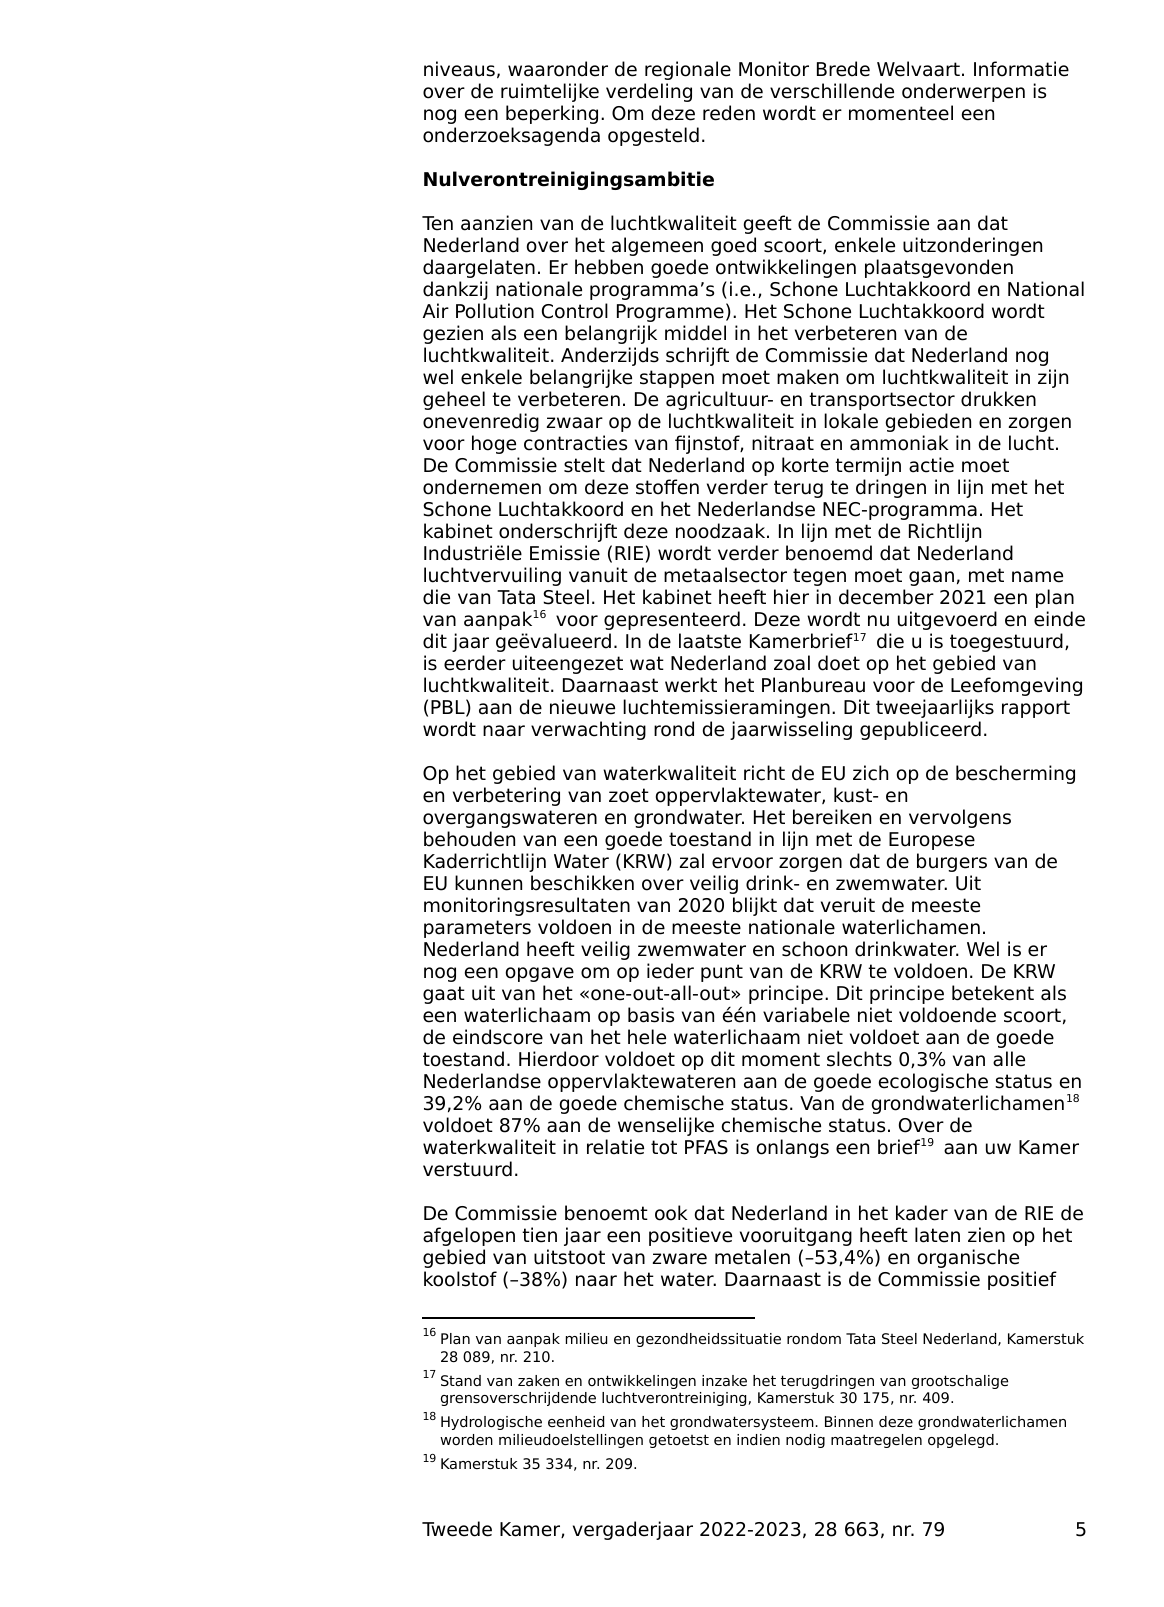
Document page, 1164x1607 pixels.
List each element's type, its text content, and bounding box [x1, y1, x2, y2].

text Op het gebied van waterkwaliteit richt de EU zich op de bescherming en verbetering van zoet oppervlaktewater, kust- en overgangswateren en grondwater. Het bereiken en vervolgens behouden van een goede toestand in lijn met de Europese Kaderrichtlijn Water (KRW) zal ervoor zorgen dat de burgers van de EU kunnen beschikken over veilig drink- en zwemwater. Uit monitoringsresultaten van 2020 blijkt dat veruit de meeste parameters voldoen in de meeste nationale waterlichamen. Nederland heeft veilig zwemwater en schoon drinkwater. Wel is er nog een opgave om op ieder punt van de KRW te voldoen. De KRW gaat uit van het «one-out-all-out» principe. Dit principe betekent als een waterlichaam op basis van één variabele niet voldoende scoort, de eindscore van het hele waterlichaam niet voldoet aan de goede toestand. Hierdoor voldoet op dit moment slechts 0,3% van alle Nederlandse oppervlaktewateren aan de goede ecologische status en 39,2% aan de goede chemische status. Van de grondwaterlichamen voldoet 87% aan de wenselijke chemische status. Over de waterkwaliteit in relatie tot PFAS is onlangs een brief aan uw Kamer verstuurd. [422, 763, 1087, 1181]
text De Commissie benoemt ook dat Nederland in het kader van de RIE de afgelopen tien jaar een positieve vooruitgang heeft laten zien op het gebied van uitstoot van zware metalen (–53,4%) en organische koolstof (–38%) naar het water. Daarnaast is de Commissie positief [422, 1203, 1087, 1291]
text Stand van zaken en ontwikkelingen inzake het terugdringen van grootschalige grensoverschrijdende luchtverontreiniging, Kamerstuk 30 175, nr. 409. [422, 1368, 1087, 1407]
text niveaus, waaronder de regionale Monitor Brede Welvaart. Informatie over de ruimtelijke verdeling van de verschillende onderwerpen is nog een beperking. Om deze reden wordt er momenteel een onderzoeksagenda opgesteld. [422, 59, 1087, 147]
subtitle Nulverontreinigingsambitie [422, 169, 1087, 191]
text Kamerstuk 35 334, nr. 209. [422, 1452, 1087, 1474]
text Ten aanzien van de luchtkwaliteit geeft de Commissie aan dat Nederland over het algemeen goed scoort, enkele uitzonderingen daargelaten. Er hebben goede ontwikkelingen plaatsgevonden dankzij nationale programma’s (i.e., Schone Luchtakkoord en National Air Pollution Control Programme). Het Schone Luchtakkoord wordt gezien als een belangrijk middel in het verbeteren van de luchtkwaliteit. Anderzijds schrijft de Commissie dat Nederland nog wel enkele belangrijke stappen moet maken om luchtkwaliteit in zijn geheel te verbeteren. De agricultuur- en transportsector drukken onevenredig zwaar op de luchtkwaliteit in lokale gebieden en zorgen voor hoge contracties van fijnstof, nitraat en ammoniak in de lucht. De Commissie stelt dat Nederland op korte termijn actie moet ondernemen om deze stoffen verder terug te dringen in lijn met het Schone Luchtakkoord en het Nederlandse NEC-programma. Het kabinet onderschrijft deze noodzaak. In lijn met de Richtlijn Industriële Emissie (RIE) wordt verder benoemd dat Nederland luchtvervuiling vanuit de metaalsector tegen moet gaan, met name die van Tata Steel. Het kabinet heeft hier in december 2021 een plan van aanpak voor gepresenteerd. Deze wordt nu uitgevoerd en einde dit jaar geëvalueerd. In de laatste Kamerbrief die u is toegestuurd, is eerder uiteengezet wat Nederland zoal doet op het gebied van luchtkwaliteit. Daarnaast werkt het Planbureau voor de Leefomgeving (PBL) aan de nieuwe luchtemissieramingen. Dit tweejaarlijks rapport wordt naar verwachting rond de jaarwisseling gepubliceerd. [422, 213, 1087, 741]
text Hydrologische eenheid van het grondwatersysteem. Binnen deze grondwaterlichamen worden milieudoelstellingen getoetst en indien nodig maatregelen opgelegd. [422, 1410, 1087, 1449]
text Plan van aanpak milieu en gezondheidssituatie rondom Tata Steel Nederland, Kamerstuk 28 089, nr. 210. [422, 1327, 1087, 1366]
